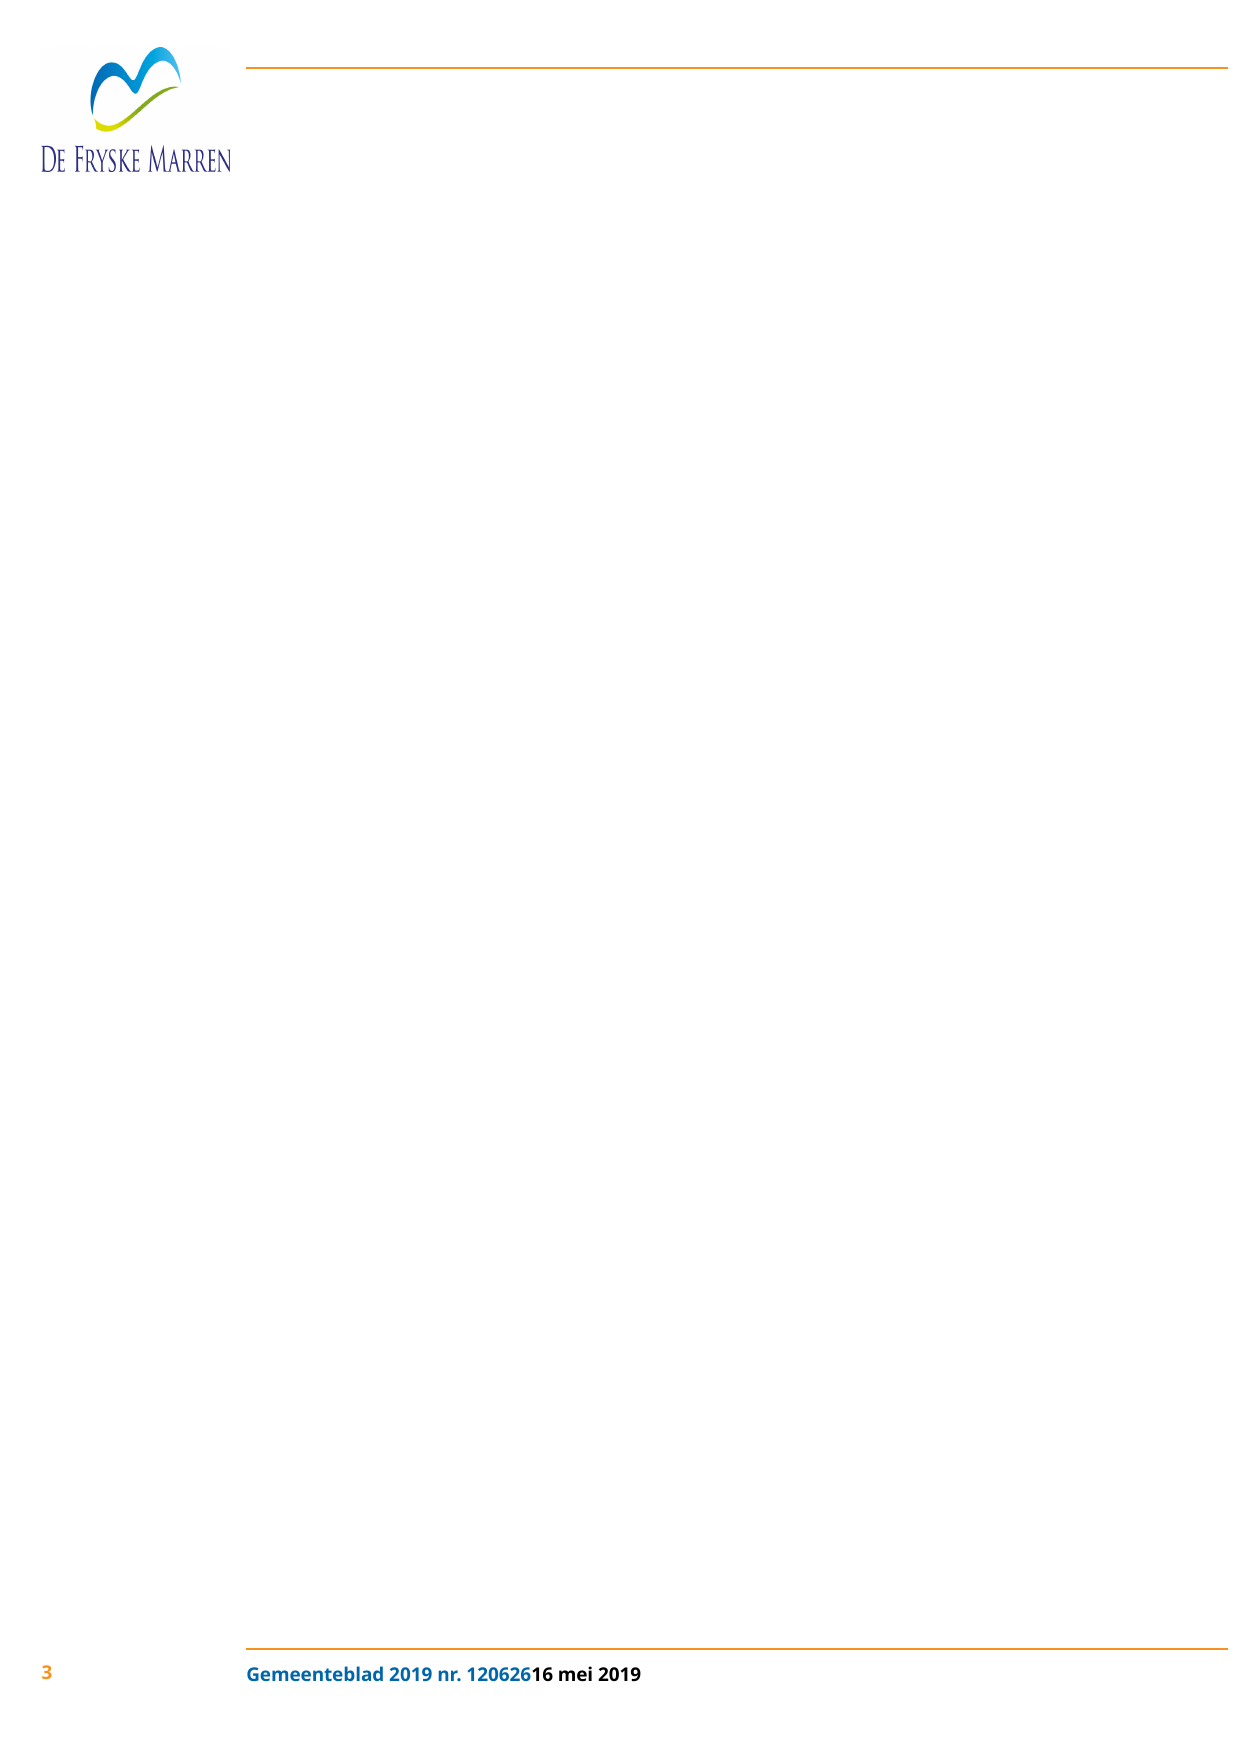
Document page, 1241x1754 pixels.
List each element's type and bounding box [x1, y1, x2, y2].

picture [41, 47, 231, 172]
